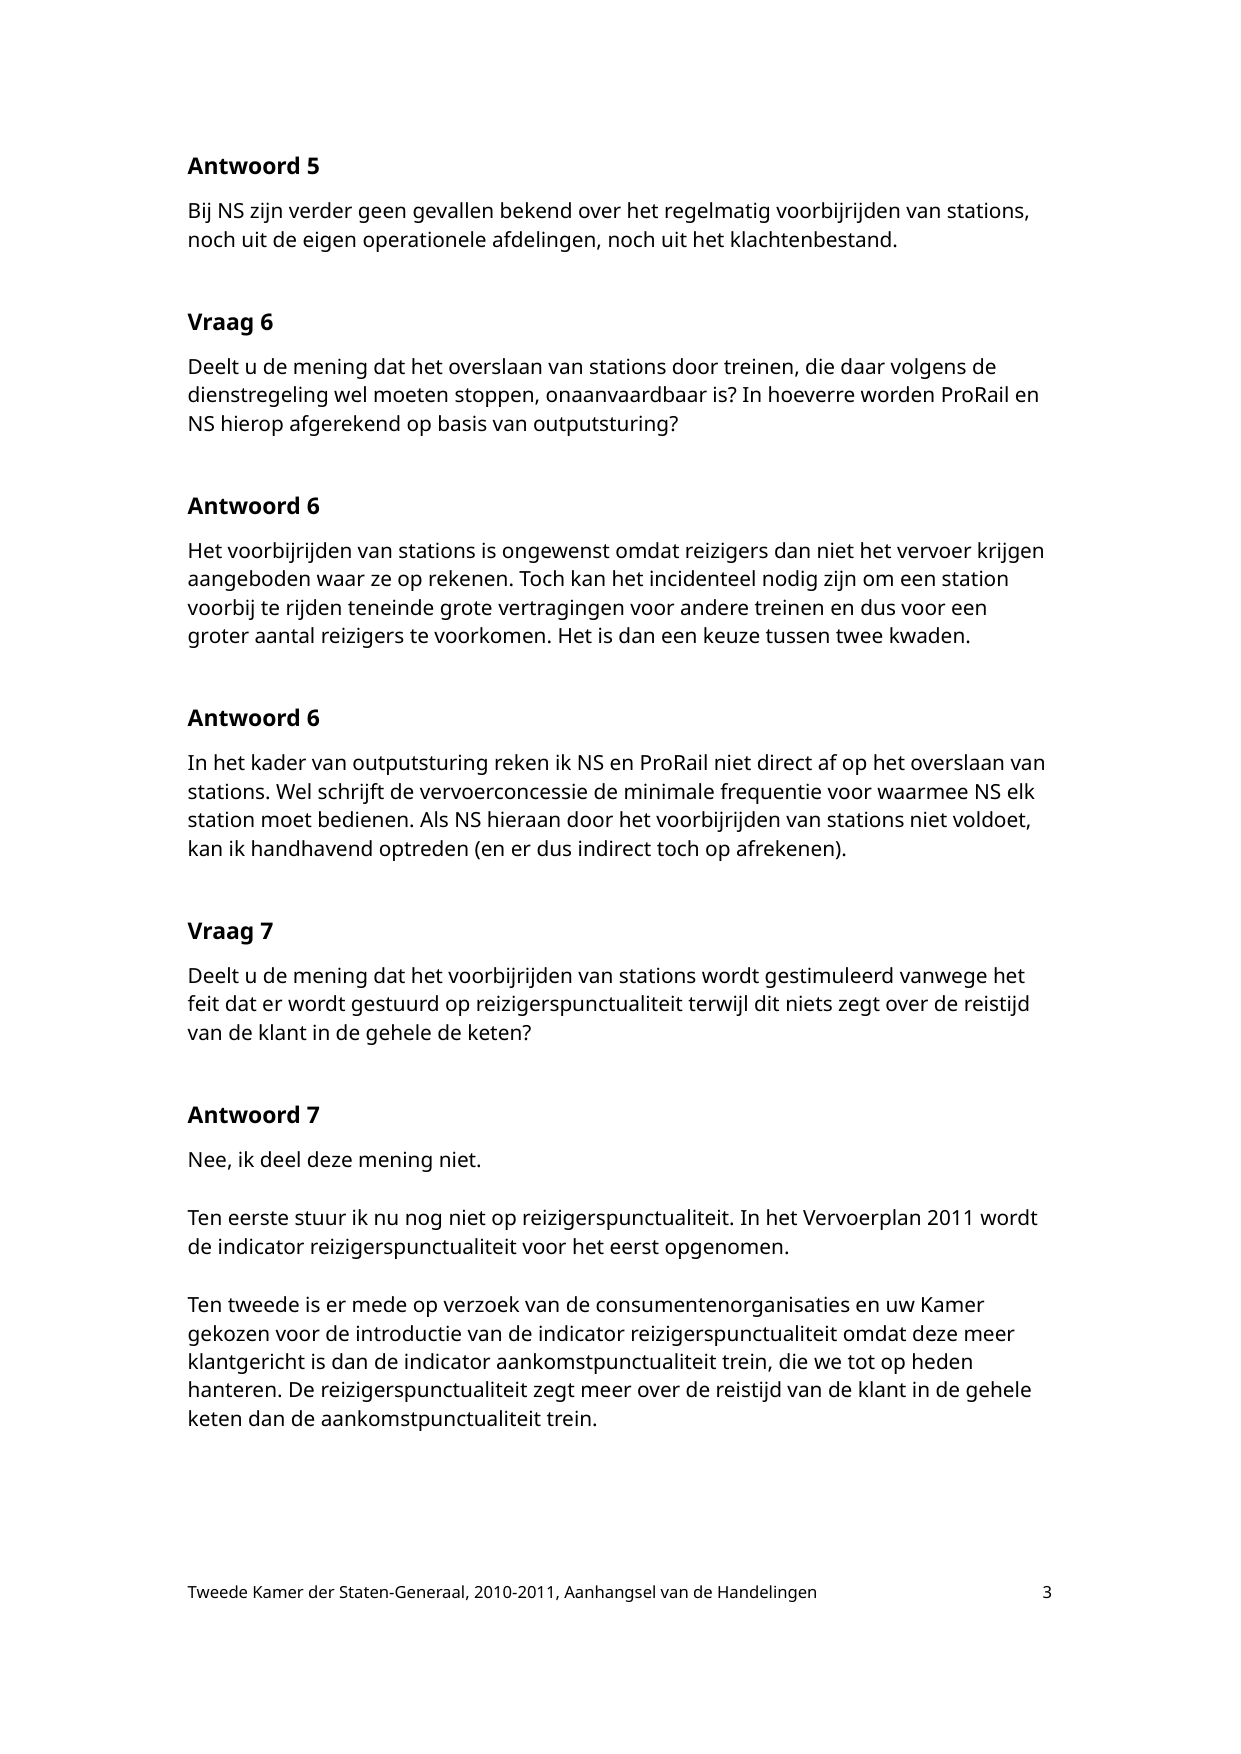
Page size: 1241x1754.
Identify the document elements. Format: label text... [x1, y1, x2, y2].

text Nee, ik deel deze mening niet. [187, 1145, 1053, 1173]
text Bij NS zijn verder geen gevallen bekend over het regelmatig voorbijrijden van stations, noch uit de eigen operationele afdelingen, noch uit het klachtenbestand. [187, 196, 1053, 253]
text Deelt u de mening dat het overslaan van stations door treinen, die daar volgens de dienstregeling wel moeten stoppen, onaanvaardbaar is? In hoeverre worden ProRail en NS hierop afgerekend op basis van outputsturing? [187, 352, 1053, 437]
subtitle Antwoord 6 [187, 490, 1053, 521]
text Ten tweede is er mede op verzoek van de consumentenorganisaties en uw Kamer gekozen voor de introductie van de indicator reizigerspunctualiteit omdat deze meer klantgericht is dan de indicator aankomstpunctualiteit trein, die we tot op heden hanteren. De reizigerspunctualiteit zegt meer over de reistijd van de klant in de gehele keten dan de aankomstpunctualiteit trein. [187, 1290, 1053, 1432]
subtitle Vraag 6 [187, 306, 1053, 337]
text Ten eerste stuur ik nu nog niet op reizigerspunctualiteit. In het Vervoerplan 2011 wordt de indicator reizigerspunctualiteit voor het eerst opgenomen. [187, 1203, 1053, 1260]
subtitle Antwoord 6 [187, 702, 1053, 733]
subtitle Vraag 7 [187, 915, 1053, 946]
text Deelt u de mening dat het voorbijrijden van stations wordt gestimuleerd vanwege het feit dat er wordt gestuurd op reizigerspunctualiteit terwijl dit niets zegt over de reistijd van de klant in de gehele de keten? [187, 961, 1053, 1046]
text Het voorbijrijden van stations is ongewenst omdat reizigers dan niet het vervoer krijgen aangeboden waar ze op rekenen. Toch kan het incidenteel nodig zijn om een station voorbij te rijden teneinde grote vertragingen voor andere treinen en dus voor een groter aantal reizigers te voorkomen. Het is dan een keuze tussen twee kwaden. [187, 536, 1053, 650]
subtitle Antwoord 7 [187, 1099, 1053, 1130]
subtitle Antwoord 5 [187, 150, 1053, 181]
text In het kader van outputsturing reken ik NS en ProRail niet direct af op het overslaan van stations. Wel schrijft de vervoerconcessie de minimale frequentie voor waarmee NS elk station moet bedienen. Als NS hieraan door het voorbijrijden van stations niet voldoet, kan ik handhavend optreden (en er dus indirect toch op afrekenen). [187, 748, 1053, 862]
